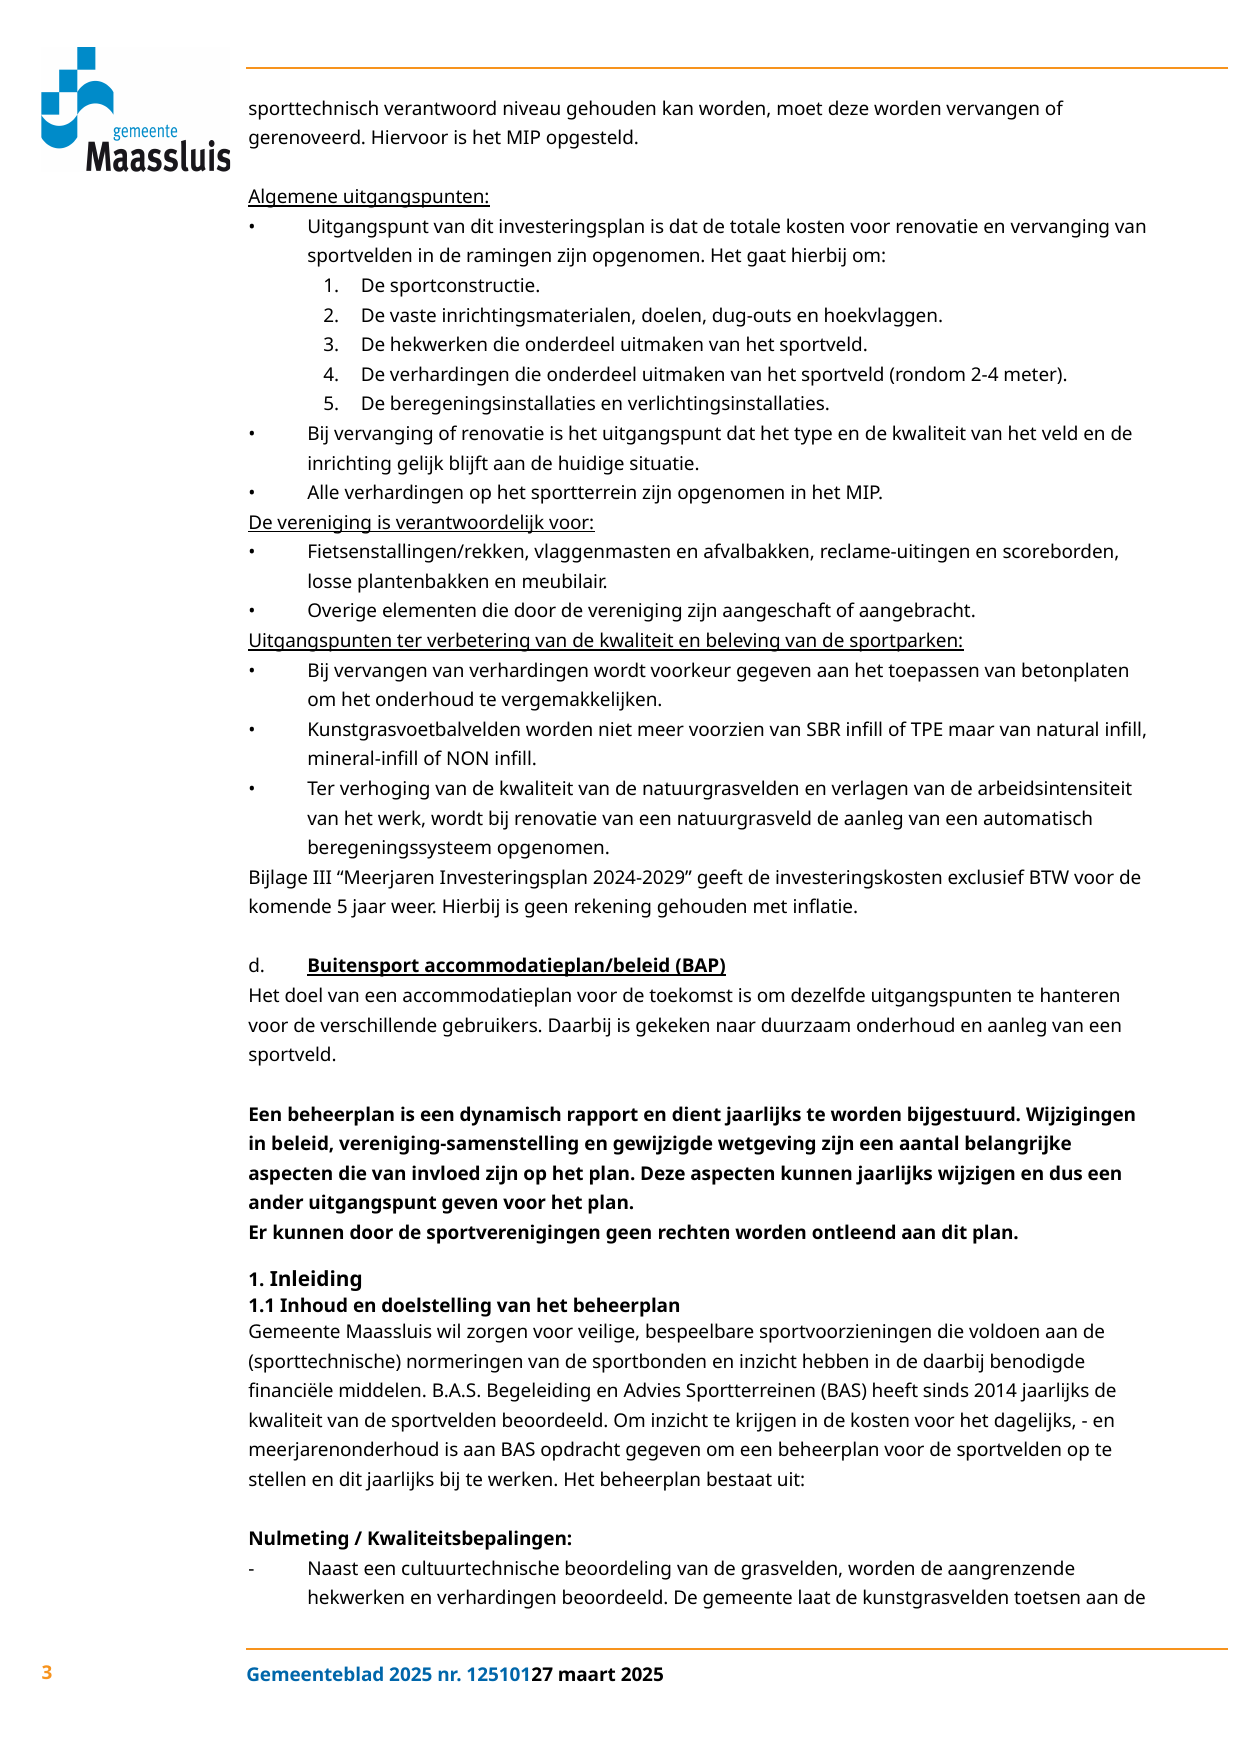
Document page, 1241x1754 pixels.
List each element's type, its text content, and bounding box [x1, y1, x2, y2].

text De vereniging is verantwoordelijk voor: [248, 509, 1152, 535]
list Naast een cultuurtechnische beoordeling van de grasvelden, worden de aangrenzende hekwerken en verhardingen beoordeeld. De gemeente laat de kunstgrasvelden toetsen aan de [248, 1555, 1152, 1610]
picture [41, 47, 77, 92]
list De hekwerken die onderdeel uitmaken van het sportveld. [323, 331, 1152, 357]
text Uitgangspunten ter verbetering van de kwaliteit en beleving van de sportparken: [248, 627, 1152, 653]
list Overige elementen die door de vereniging zijn aangeschaft of aangebracht. [248, 598, 1152, 623]
text sporttechnisch verantwoord niveau gehouden kan worden, moet deze worden vervangen of gerenoveerd. Hiervoor is het MIP opgesteld. [248, 95, 1152, 150]
text Algemene uitgangspunten: [248, 183, 1152, 209]
list Fietsenstallingen/rekken, vlaggenmasten en afvalbakken, reclame-uitingen en scoreborden, losse plantenbakken en meubilair. [248, 538, 1152, 594]
list De verhardingen die onderdeel uitmaken van het sportveld (rondom 2-4 meter). [323, 361, 1152, 387]
list Bij vervanging of renovatie is het uitgangspunt dat het type en de kwaliteit van het veld en de inrichting gelijk blijft aan de huidige situatie. [248, 420, 1152, 476]
text Nulmeting / Kwaliteitsbepalingen: [248, 1525, 1152, 1551]
picture [41, 47, 231, 172]
list De sportconstructie. [323, 272, 1152, 298]
table_header Een beheerplan is een dynamisch rapport en dient jaarlijks te worden bijgestuurd. Wijzigingen in beleid, vereniging-samenstelling en gewijzigde wetgeving zijn een aantal belangrijke aspecten die van invloed zijn op het plan. Deze aspecten kunnen jaarlijks wijzigen en dus een ander uitgangspunt geven voor het plan. Er kunnen door de sportverenigingen geen rechten worden ontleend aan dit plan. [248, 1101, 1152, 1245]
list Buitensport accommodatieplan/beleid (BAP) [248, 953, 1152, 978]
list Ter verhoging van de kwaliteit van de natuurgrasvelden en verlagen van de arbeidsintensiteit van het werk, wordt bij renovatie van een natuurgrasveld de aanleg van een automatisch beregeningssysteem opgenomen. [248, 775, 1152, 860]
text 1. Inleiding [248, 1264, 1152, 1292]
list Bij vervangen van verhardingen wordt voorkeur gegeven aan het toepassen van betonplaten om het onderhoud te vergemakkelijken. [248, 657, 1152, 712]
text Het doel van een accommodatieplan voor de toekomst is om dezelfde uitgangspunten te hanteren voor de verschillende gebruikers. Daarbij is gekeken naar duurzaam onderhoud en aanleg van een sportveld. [248, 982, 1152, 1067]
text Bijlage III “Meerjaren Investeringsplan 2024-2029” geeft de investeringskosten exclusief BTW voor de komende 5 jaar weer. Hierbij is geen rekening gehouden met inflatie. [248, 864, 1152, 919]
list De beregeningsinstallaties en verlichtingsinstallaties. [323, 391, 1152, 416]
text Gemeente Maassluis wil zorgen voor veilige, bespeelbare sportvoorzieningen die voldoen aan de (sporttechnische) normeringen van de sportbonden en inzicht hebben in de daarbij benodigde financiële middelen. B.A.S. Begeleiding en Advies Sportterreinen (BAS) heeft sinds 2014 jaarlijks de kwaliteit van de sportvelden beoordeeld. Om inzicht te krijgen in de kosten voor het dagelijks, - en meerjarenonderhoud is aan BAS opdracht gegeven om een beheerplan voor de sportvelden op te stellen en dit jaarlijks bij te werken. Het beheerplan bestaat uit: [248, 1318, 1152, 1492]
text 1.1 Inhoud en doelstelling van het beheerplan [248, 1292, 1152, 1318]
list Kunstgrasvoetbalvelden worden niet meer voorzien van SBR infill of TPE maar van natural infill, mineral-infill of NON infill. [248, 716, 1152, 771]
list Alle verhardingen op het sportterrein zijn opgenomen in het MIP. [248, 479, 1152, 505]
list De vaste inrichtingsmaterialen, doelen, dug-outs en hoekvlaggen. [323, 302, 1152, 328]
list Uitgangspunt van dit investeringsplan is dat de totale kosten voor renovatie en vervanging van sportvelden in de ramingen zijn opgenomen. Het gaat hierbij om: [248, 213, 1152, 268]
